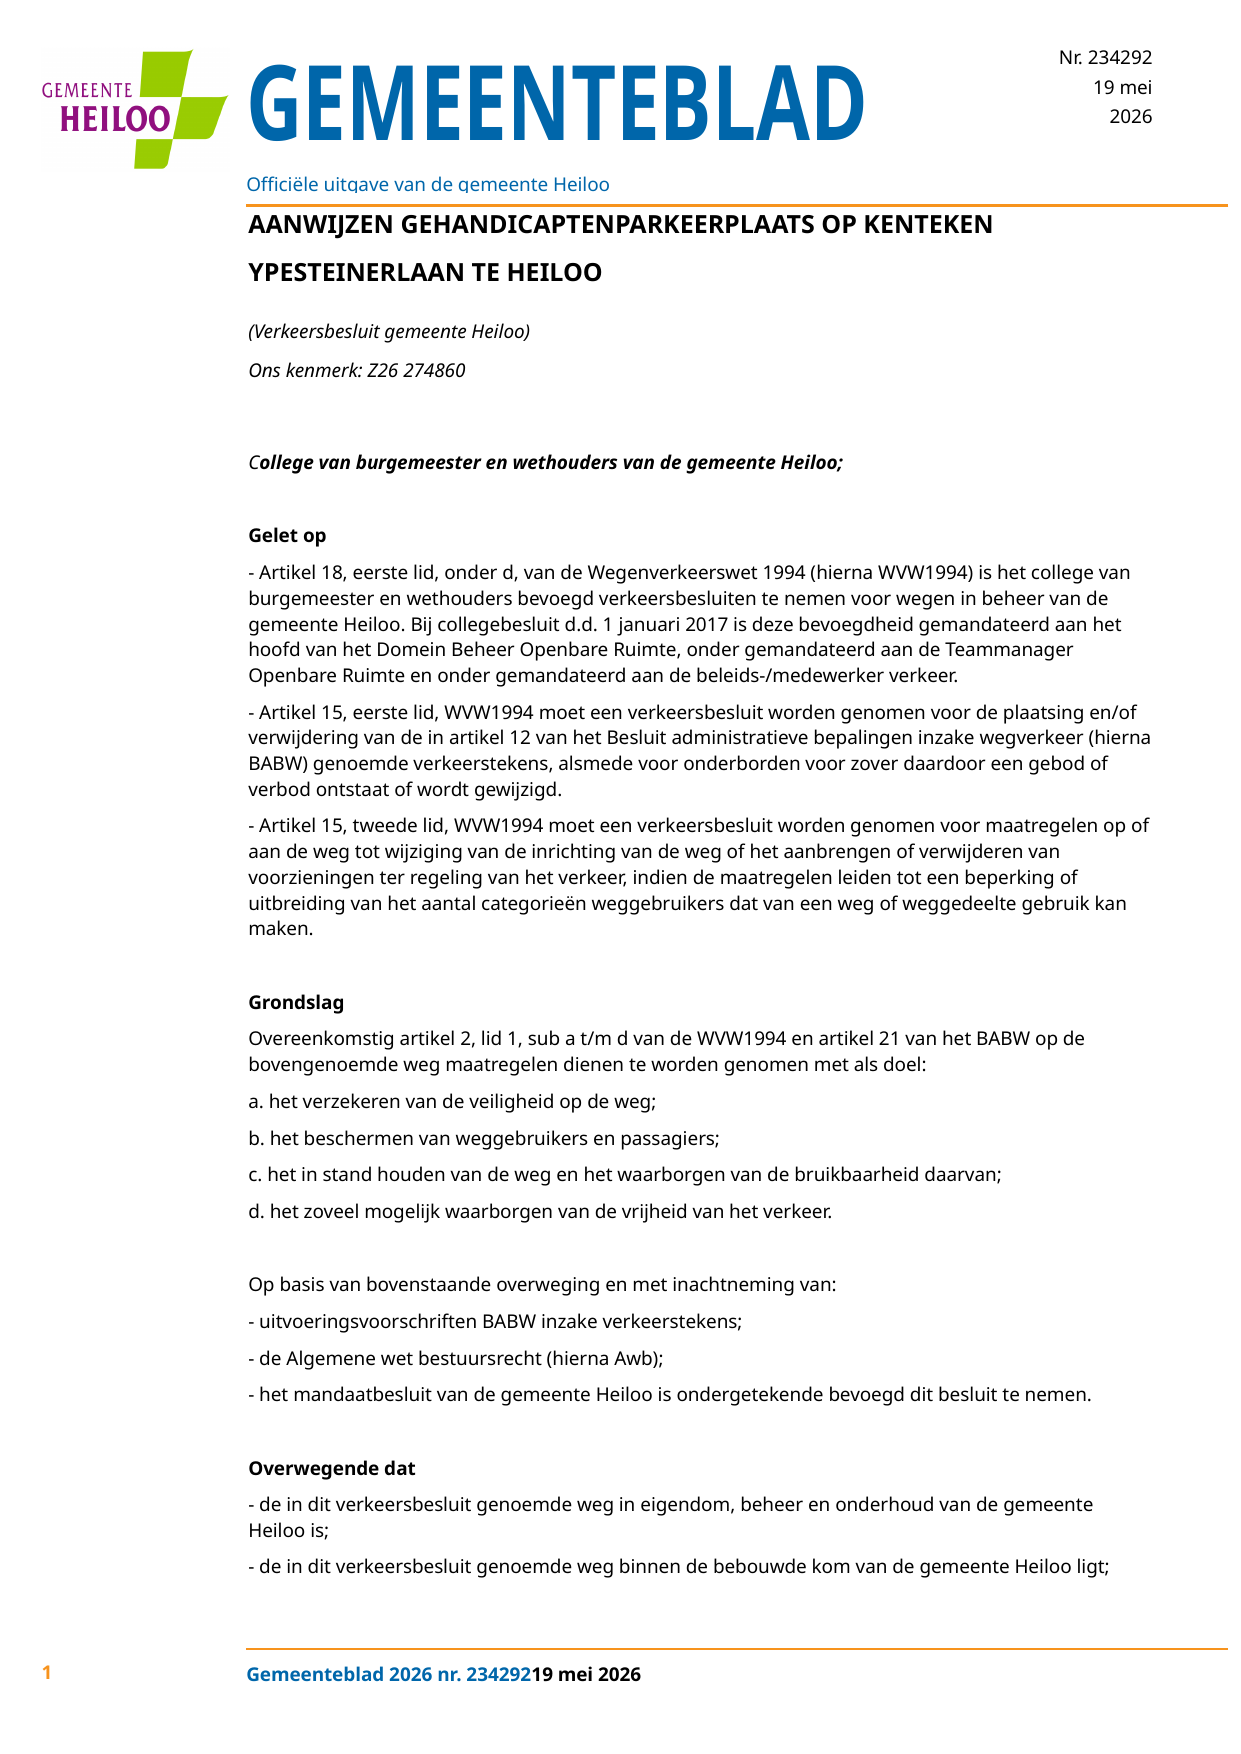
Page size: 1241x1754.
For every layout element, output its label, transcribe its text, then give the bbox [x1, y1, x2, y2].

text - Artikel 18, eerste lid, onder d, van de Wegenverkeerswet 1994 (hierna WVW1994) is het college van burgemeester en wethouders bevoegd verkeersbesluiten te nemen voor wegen in beheer van de gemeente Heiloo. Bij collegebesluit d.d. 1 januari 2017 is deze bevoegdheid gemandateerd aan het hoofd van het Domein Beheer Openbare Ruimte, onder gemandateerd aan de Teammanager Openbare Ruimte en onder gemandateerd aan de beleids-/medewerker verkeer. [248, 559, 1152, 688]
text Overeenkomstig artikel 2, lid 1, sub a t/m d van de WVW1994 en artikel 21 van het BABW op de bovengenoemde weg maatregelen dienen te worden genomen met als doel: [248, 1026, 1152, 1077]
text - Artikel 15, tweede lid, WVW1994 moet een verkeersbesluit worden genomen voor maatregelen op of aan de weg tot wijziging van de inrichting van de weg of het aanbrengen of verwijderen van voorzieningen ter regeling van het verkeer, indien de maatregelen leiden tot een beperking of uitbreiding van het aantal categorieën weggebruikers dat van een weg of weggedeelte gebruik kan maken. [248, 813, 1152, 941]
text a. het verzekeren van de veiligheid op de weg; [248, 1088, 1152, 1114]
text (Verkeersbesluit gemeente Heiloo) [248, 318, 1152, 344]
text AANWIJZEN GEHANDICAPTENPARKEERPLAATS OP KENTEKEN YPESTEINERLAAN TE HEILOO [248, 207, 1152, 288]
text Ons kenmerk: Z26 274860 [248, 357, 1152, 383]
text Gelet op [248, 523, 1152, 548]
text - uitvoeringsvoorschriften BABW inzake verkeerstekens; [248, 1308, 1152, 1334]
text - de in dit verkeersbesluit genoemde weg in eigendom, beheer en onderhoud van de gemeente Heiloo is; [248, 1491, 1152, 1543]
text d. het zoveel mogelijk waarborgen van de vrijheid van het verkeer. [248, 1198, 1152, 1224]
text - de Algemene wet bestuursrecht (hierna Awb); [248, 1345, 1152, 1370]
text b. het beschermen van weggebruikers en passagiers; [248, 1125, 1152, 1150]
text - Artikel 15, eerste lid, WVW1994 moet een verkeersbesluit worden genomen voor de plaatsing en/of verwijdering van de in artikel 12 van het Besluit administratieve bepalingen inzake wegverkeer (hierna BABW) genoemde verkeerstekens, alsmede voor onderborden voor zover daardoor een gebod of verbod ontstaat of wordt gewijzigd. [248, 699, 1152, 802]
text - de in dit verkeersbesluit genoemde weg binnen de bebouwde kom van de gemeente Heiloo ligt; [248, 1554, 1152, 1579]
picture [41, 47, 231, 172]
text - het mandaatbesluit van de gemeente Heiloo is ondergetekende bevoegd dit besluit te nemen. [248, 1381, 1152, 1407]
text c. het in stand houden van de weg en het waarborgen van de bruikbaarheid daarvan; [248, 1161, 1152, 1187]
text Grondslag [248, 989, 1152, 1015]
text Overwegende dat [248, 1455, 1152, 1480]
text Op basis van bovenstaande overweging en met inachtneming van: [248, 1271, 1152, 1297]
text College van burgemeester en wethouders van de gemeente Heiloo; [248, 449, 1152, 475]
